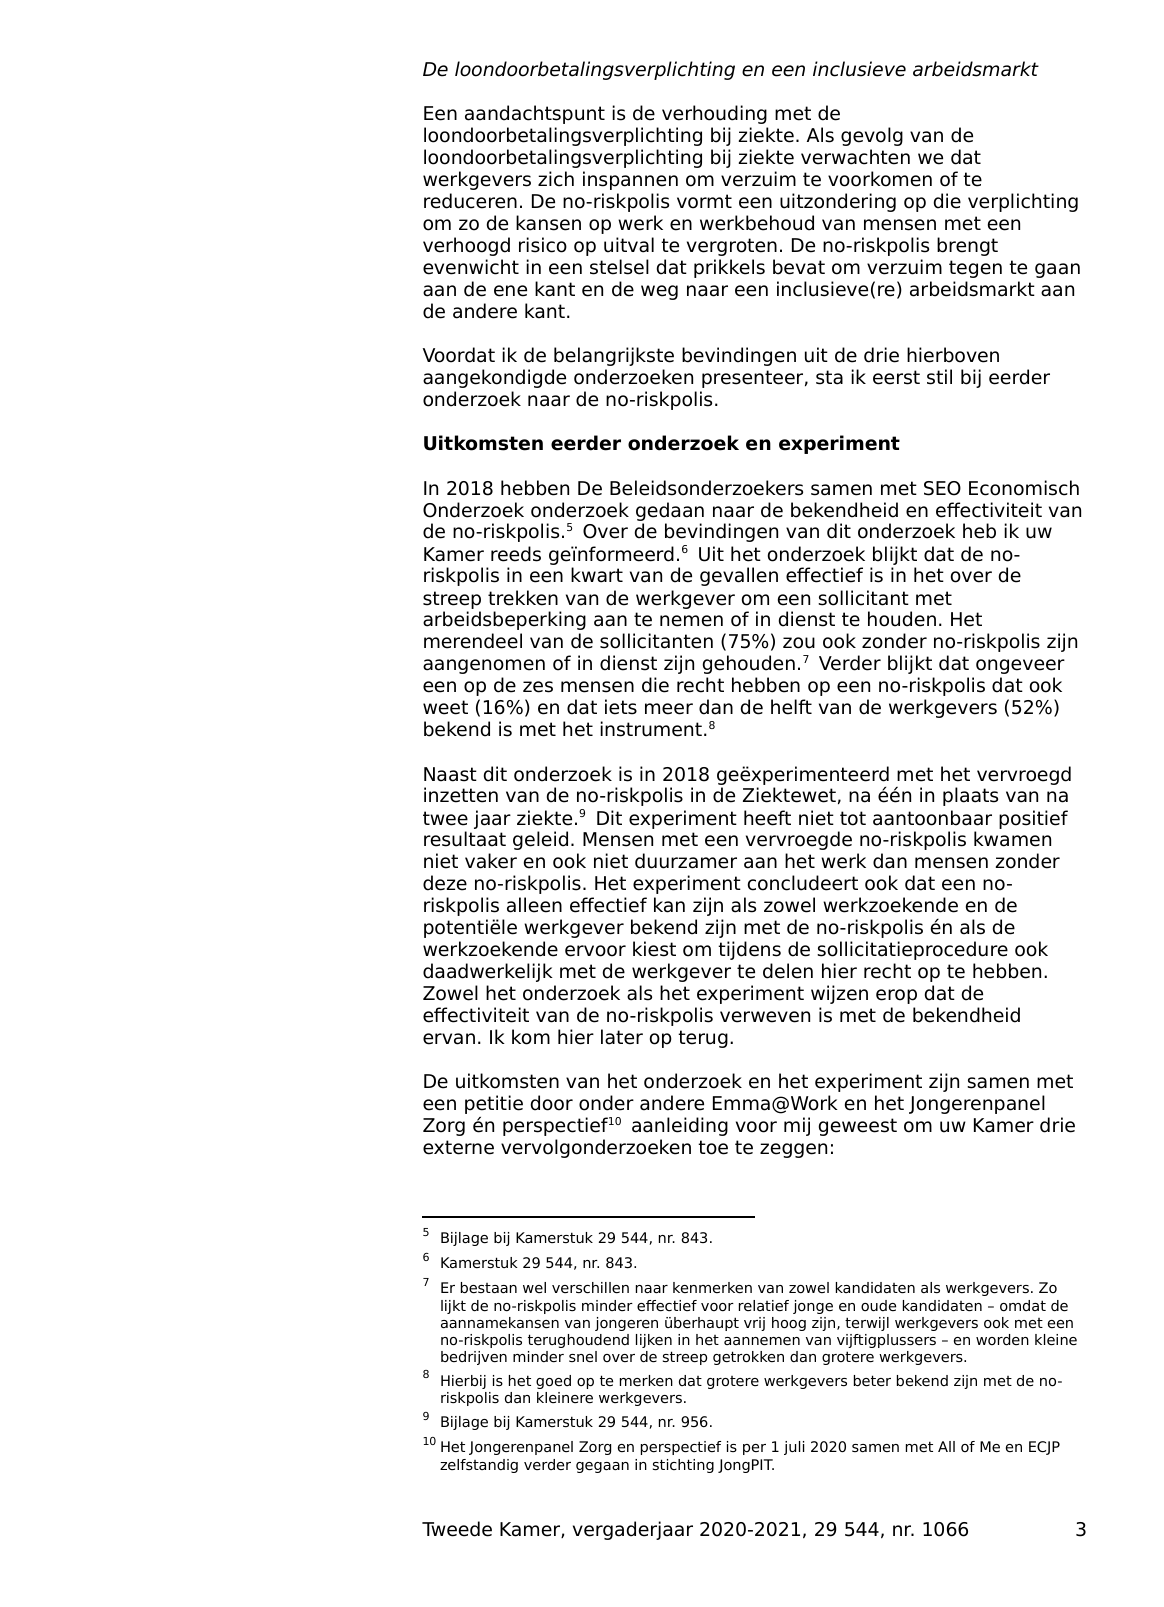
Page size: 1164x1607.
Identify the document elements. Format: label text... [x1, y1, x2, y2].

text Bijlage bij Kamerstuk 29 544, nr. 956. [422, 1410, 1087, 1432]
subtitle De loondoorbetalingsverplichting en een inclusieve arbeidsmarkt [422, 59, 1087, 81]
subtitle Uitkomsten eerder onderzoek en experiment [422, 433, 1087, 455]
text Het Jongerenpanel Zorg en perspectief is per 1 juli 2020 samen met All of Me en ECJP zelfstandig verder gegaan in stichting JongPIT. [422, 1435, 1087, 1474]
text Hierbij is het goed op te merken dat grotere werkgevers beter bekend zijn met de no-riskpolis dan kleinere werkgevers. [422, 1368, 1087, 1407]
text Naast dit onderzoek is in 2018 geëxperimenteerd met het vervroegd inzetten van de no-riskpolis in de Ziektewet, na één in plaats van na twee jaar ziekte. Dit experiment heeft niet tot aantoonbaar positief resultaat geleid. Mensen met een vervroegde no-riskpolis kwamen niet vaker en ook niet duurzamer aan het werk dan mensen zonder deze no-riskpolis. Het experiment concludeert ook dat een no-riskpolis alleen effectief kan zijn als zowel werkzoekende en de potentiële werkgever bekend zijn met de no-riskpolis én als de werkzoekende ervoor kiest om tijdens de sollicitatieprocedure ook daadwerkelijk met de werkgever te delen hier recht op te hebben. Zowel het onderzoek als het experiment wijzen erop dat de effectiviteit van de no-riskpolis verweven is met de bekendheid ervan. Ik kom hier later op terug. [422, 763, 1087, 1049]
text Bijlage bij Kamerstuk 29 544, nr. 843. [422, 1226, 1087, 1248]
text De uitkomsten van het onderzoek en het experiment zijn samen met een petitie door onder andere Emma@Work en het Jongerenpanel Zorg én perspectief aanleiding voor mij geweest om uw Kamer drie externe vervolgonderzoeken toe te zeggen: [422, 1071, 1087, 1159]
text In 2018 hebben De Beleidsonderzoekers samen met SEO Economisch Onderzoek onderzoek gedaan naar de bekendheid en effectiviteit van de no-riskpolis. Over de bevindingen van dit onderzoek heb ik uw Kamer reeds geïnformeerd. Uit het onderzoek blijkt dat de no-riskpolis in een kwart van de gevallen effectief is in het over de streep trekken van de werkgever om een sollicitant met arbeidsbeperking aan te nemen of in dienst te houden. Het merendeel van de sollicitanten (75%) zou ook zonder no-riskpolis zijn aangenomen of in dienst zijn gehouden. Verder blijkt dat ongeveer een op de zes mensen die recht hebben op een no-riskpolis dat ook weet (16%) en dat iets meer dan de helft van de werkgevers (52%) bekend is met het instrument. [422, 477, 1087, 741]
text Er bestaan wel verschillen naar kenmerken van zowel kandidaten als werkgevers. Zo lijkt de no-riskpolis minder effectief voor relatief jonge en oude kandidaten – omdat de aannamekansen van jongeren überhaupt vrij hoog zijn, terwijl werkgevers ook met een no-riskpolis terughoudend lijken in het aannemen van vijftigplussers – en worden kleine bedrijven minder snel over de streep getrokken dan grotere werkgevers. [422, 1276, 1087, 1366]
text Een aandachtspunt is de verhouding met de loondoorbetalingsverplichting bij ziekte. Als gevolg van de loondoorbetalingsverplichting bij ziekte verwachten we dat werkgevers zich inspannen om verzuim te voorkomen of te reduceren. De no-riskpolis vormt een uitzondering op die verplichting om zo de kansen op werk en werkbehoud van mensen met een verhoogd risico op uitval te vergroten. De no-riskpolis brengt evenwicht in een stelsel dat prikkels bevat om verzuim tegen te gaan aan de ene kant en de weg naar een inclusieve(re) arbeidsmarkt aan de andere kant. [422, 103, 1087, 323]
text Voordat ik de belangrijkste bevindingen uit de drie hierboven aangekondigde onderzoeken presenteer, sta ik eerst stil bij eerder onderzoek naar de no-riskpolis. [422, 345, 1087, 411]
text Kamerstuk 29 544, nr. 843. [422, 1251, 1087, 1273]
